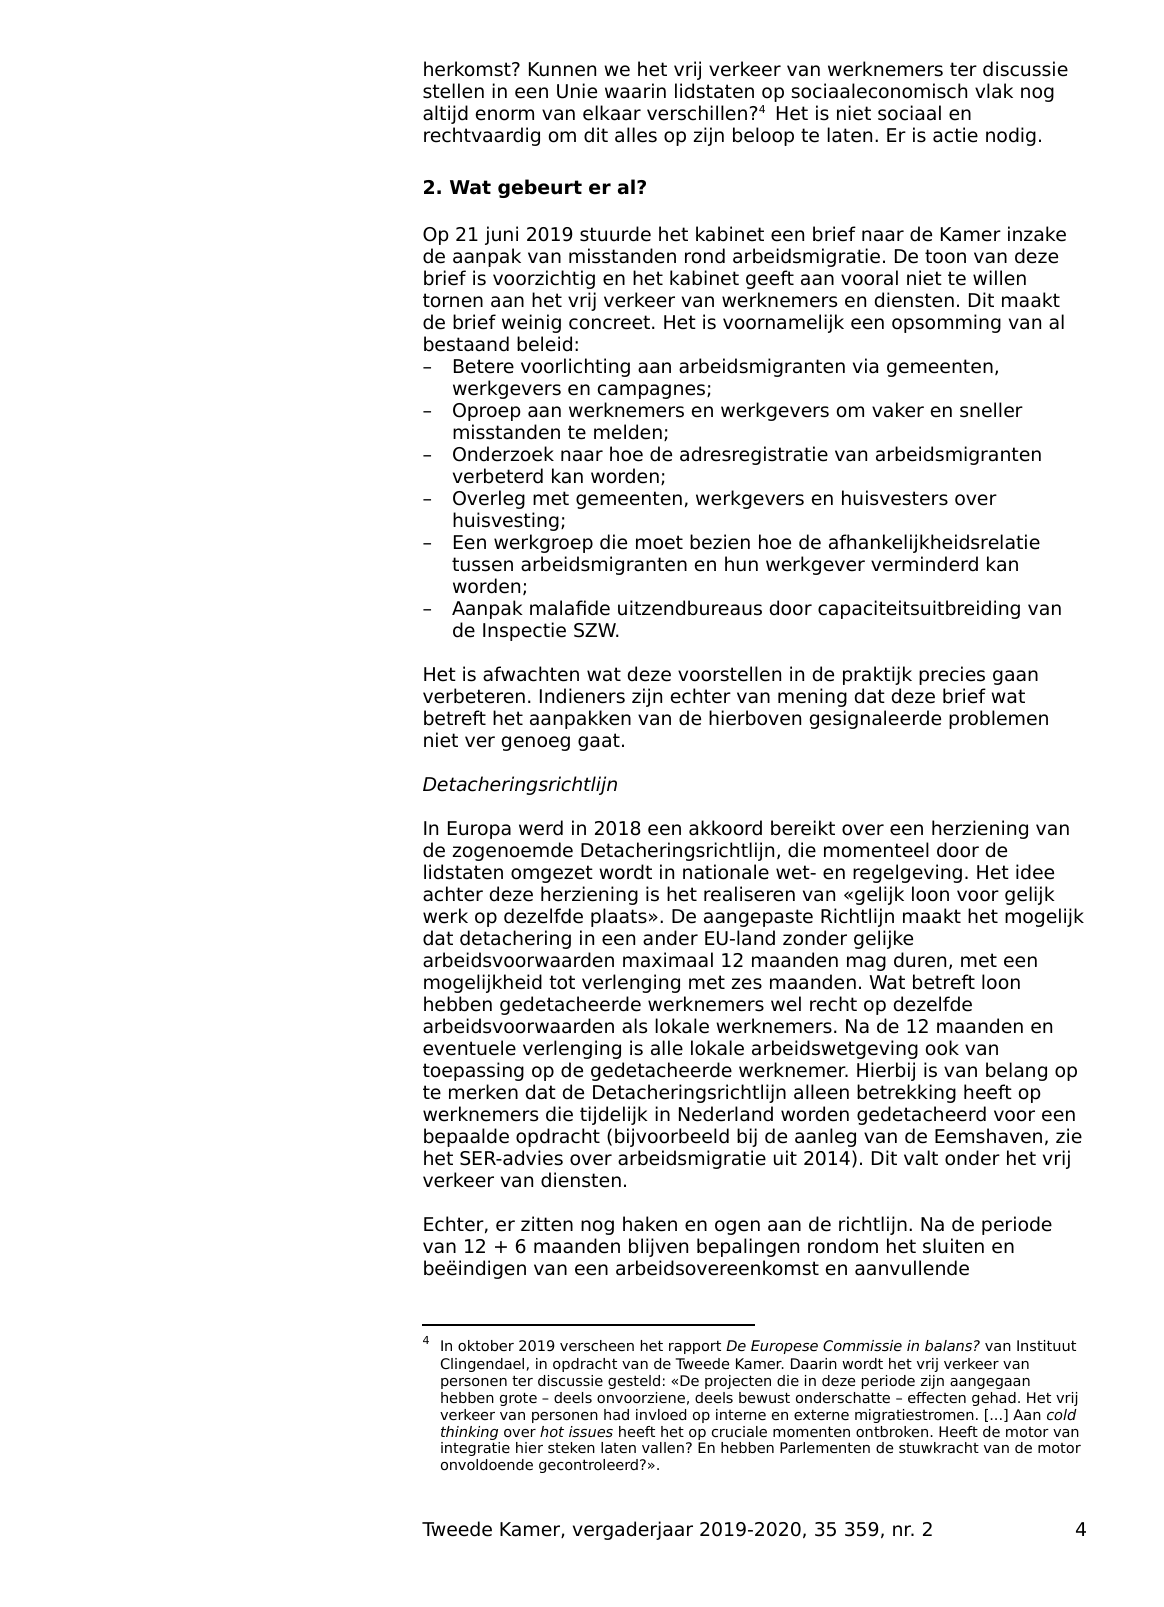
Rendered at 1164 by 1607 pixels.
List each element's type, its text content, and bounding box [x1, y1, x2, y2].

text In Europa werd in 2018 een akkoord bereikt over een herziening van de zogenoemde Detacheringsrichtlijn, die momenteel door de lidstaten omgezet wordt in nationale wet- en regelgeving. Het idee achter deze herziening is het realiseren van «gelijk loon voor gelijk werk op dezelfde plaats». De aangepaste Richtlijn maakt het mogelijk dat detachering in een ander EU-land zonder gelijke arbeidsvoorwaarden maximaal 12 maanden mag duren, met een mogelijkheid tot verlenging met zes maanden. Wat betreft loon hebben gedetacheerde werknemers wel recht op dezelfde arbeidsvoorwaarden als lokale werknemers. Na de 12 maanden en eventuele verlenging is alle lokale arbeidswetgeving ook van toepassing op de gedetacheerde werknemer. Hierbij is van belang op te merken dat de Detacheringsrichtlijn alleen betrekking heeft op werknemers die tijdelijk in Nederland worden gedetacheerd voor een bepaalde opdracht (bijvoorbeeld bij de aanleg van de Eemshaven, zie het SER-advies over arbeidsmigratie uit 2014). Dit valt onder het vrij verkeer van diensten. [422, 818, 1087, 1192]
text – Betere voorlichting aan arbeidsmigranten via gemeenten, werkgevers en campagnes; [422, 356, 1087, 400]
text Het is afwachten wat deze voorstellen in de praktijk precies gaan verbeteren. Indieners zijn echter van mening dat deze brief wat betreft het aanpakken van de hierboven gesignaleerde problemen niet ver genoeg gaat. [422, 664, 1087, 752]
text – Aanpak malafide uitzendbureaus door capaciteitsuitbreiding van de Inspectie SZW. [422, 598, 1087, 642]
text Op 21 juni 2019 stuurde het kabinet een brief naar de Kamer inzake de aanpak van misstanden rond arbeidsmigratie. De toon van deze brief is voorzichtig en het kabinet geeft aan vooral niet te willen tornen aan het vrij verkeer van werknemers en diensten. Dit maakt de brief weinig concreet. Het is voornamelijk een opsomming van al bestaand beleid: [422, 224, 1087, 356]
text – Een werkgroep die moet bezien hoe de afhankelijkheidsrelatie tussen arbeidsmigranten en hun werkgever verminderd kan worden; [422, 532, 1087, 598]
subtitle 2. Wat gebeurt er al? [422, 177, 1087, 199]
subtitle Detacheringsrichtlijn [422, 774, 1087, 796]
text Echter, er zitten nog haken en ogen aan de richtlijn. Na de periode van 12 + 6 maanden blijven bepalingen rondom het sluiten en beëindigen van een arbeidsovereenkomst en aanvullende [422, 1214, 1087, 1280]
text – Overleg met gemeenten, werkgevers en huisvesters over huisvesting; [422, 488, 1087, 532]
text – Oproep aan werknemers en werkgevers om vaker en sneller misstanden te melden; [422, 400, 1087, 444]
text herkomst? Kunnen we het vrij verkeer van werknemers ter discussie stellen in een Unie waarin lidstaten op sociaaleconomisch vlak nog altijd enorm van elkaar verschillen? Het is niet sociaal en rechtvaardig om dit alles op zijn beloop te laten. Er is actie nodig. [422, 59, 1087, 147]
text In oktober 2019 verscheen het rapport De Europese Commissie in balans? van Instituut Clingendael, in opdracht van de Tweede Kamer. Daarin wordt het vrij verkeer van personen ter discussie gesteld: «De projecten die in deze periode zijn aangegaan hebben grote – deels onvoorziene, deels bewust onderschatte – effecten gehad. Het vrij verkeer van personen had invloed op interne en externe migratiestromen. [...] Aan cold thinking over hot issues heeft het op cruciale momenten ontbroken. Heeft de motor van integratie hier steken laten vallen? En hebben Parlementen de stuwkracht van de motor onvoldoende gecontroleerd?». [422, 1334, 1087, 1474]
text – Onderzoek naar hoe de adresregistratie van arbeidsmigranten verbeterd kan worden; [422, 444, 1087, 488]
